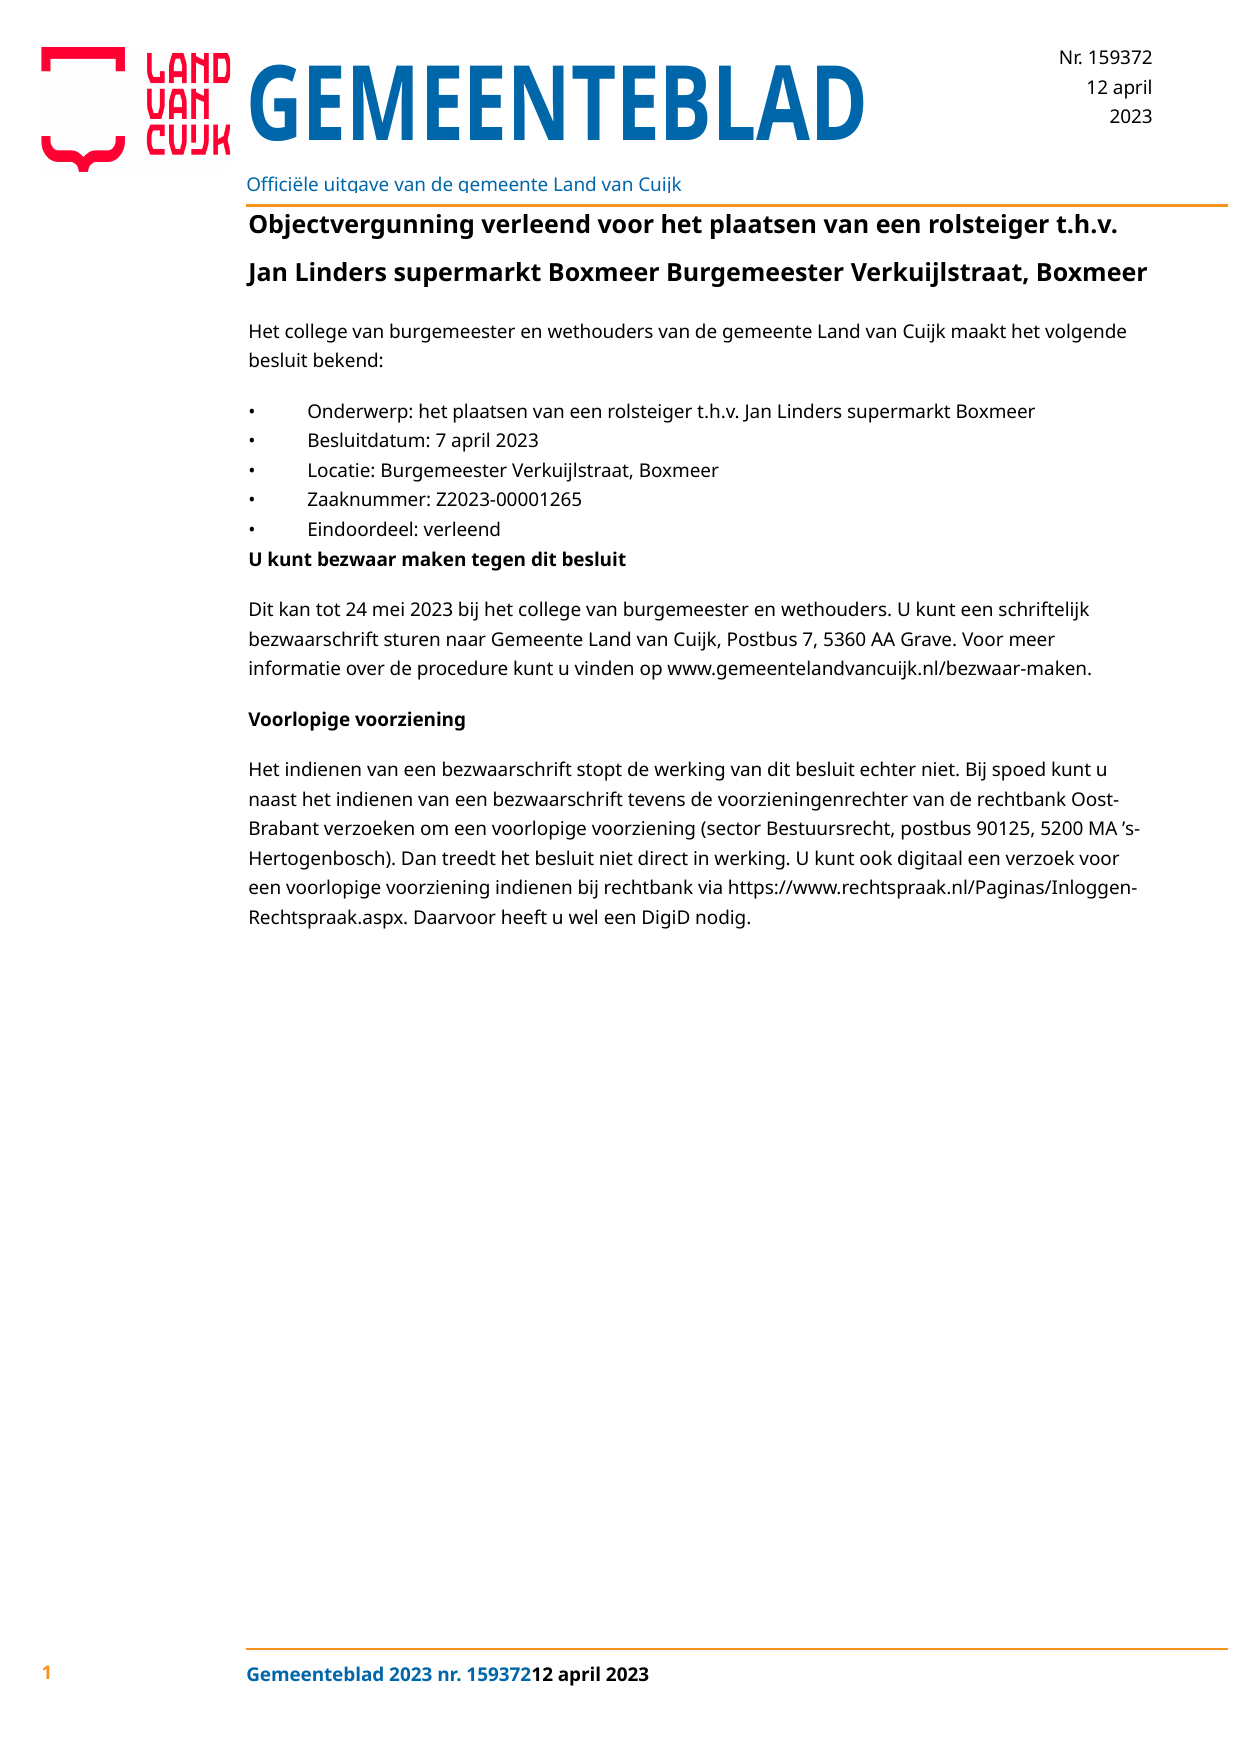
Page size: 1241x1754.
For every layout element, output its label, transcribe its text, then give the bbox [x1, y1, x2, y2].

text Het college van burgemeester en wethouders van de gemeente Land van Cuijk maakt het volgende besluit bekend: [248, 318, 1152, 373]
text Dit kan tot 24 mei 2023 bij het college van burgemeester en wethouders. U kunt een schriftelijk bezwaarschrift sturen naar Gemeente Land van Cuijk, Postbus 7, 5360 AA Grave. Voor meer informatie over de procedure kunt u vinden op www.gemeentelandvancuijk.nl/bezwaar-maken. [248, 596, 1152, 681]
picture [41, 47, 231, 172]
list Locatie: Burgemeester Verkuijlstraat, Boxmeer [248, 457, 1152, 483]
list Zaaknummer: Z2023-00001265 [248, 487, 1152, 512]
text U kunt bezwaar maken tegen dit besluit [248, 546, 1152, 572]
list Eindoordeel: verleend [248, 516, 1152, 542]
list Onderwerp: het plaatsen van een rolsteiger t.h.v. Jan Linders supermarkt Boxmeer [248, 398, 1152, 424]
list Besluitdatum: 7 april 2023 [248, 427, 1152, 453]
text Het indienen van een bezwaarschrift stopt de werking van dit besluit echter niet. Bij spoed kunt u naast het indienen van een bezwaarschrift tevens de voorzieningenrechter van de rechtbank Oost-Brabant verzoeken om een voorlopige voorziening (sector Bestuursrecht, postbus 90125, 5200 MA ’s-Hertogenbosch). Dan treedt het besluit niet direct in werking. U kunt ook digitaal een verzoek voor een voorlopige voorziening indienen bij rechtbank via https://www.rechtspraak.nl/Paginas/Inloggen-Rechtspraak.aspx. Daarvoor heeft u wel een DigiD nodig. [248, 756, 1152, 930]
text Objectvergunning verleend voor het plaatsen van een rolsteiger t.h.v. Jan Linders supermarkt Boxmeer Burgemeester Verkuijlstraat, Boxmeer [248, 207, 1152, 288]
text Voorlopige voorziening [248, 706, 1152, 732]
